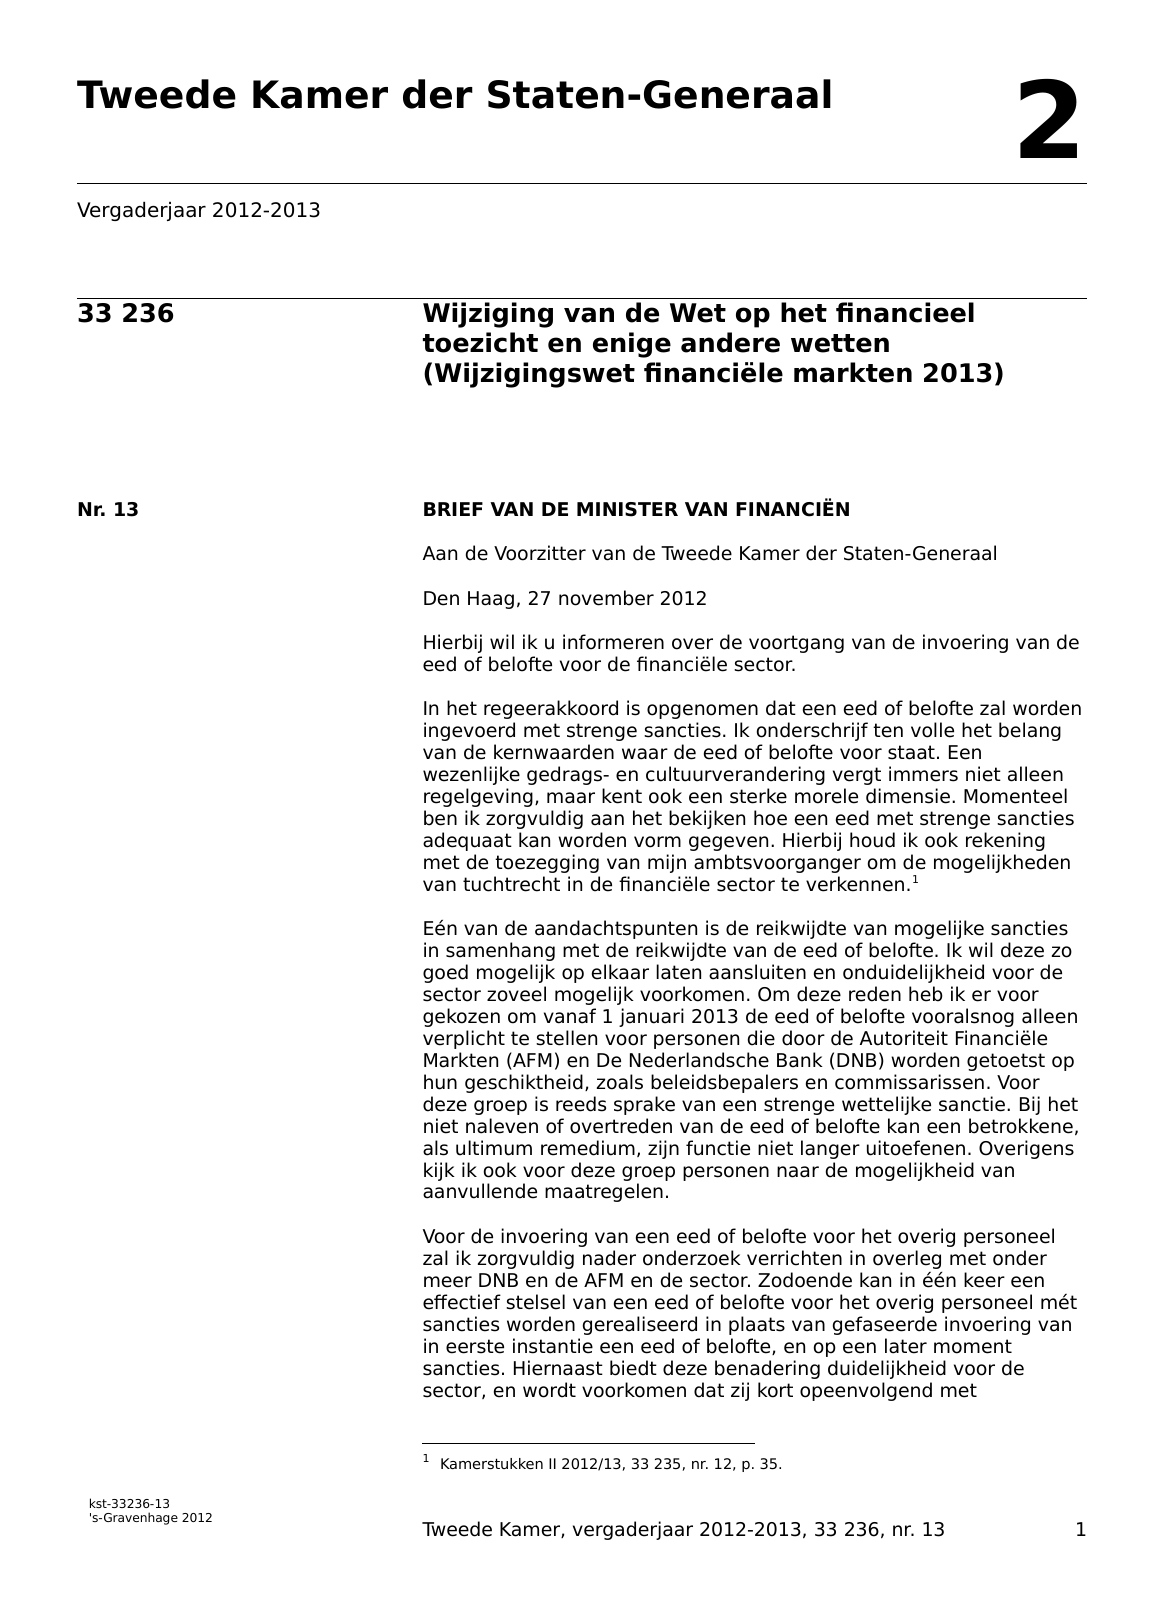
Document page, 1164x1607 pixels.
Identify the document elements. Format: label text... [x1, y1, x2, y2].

text Kamerstukken II 2012/13, 33 235, nr. 12, p. 35. [422, 1452, 1087, 1474]
text Voor de invoering van een eed of belofte voor het overig personeel zal ik zorgvuldig nader onderzoek verrichten in overleg met onder meer DNB en de AFM en de sector. Zodoende kan in één keer een effectief stelsel van een eed of belofte voor het overig personeel mét sancties worden gerealiseerd in plaats van gefaseerde invoering van in eerste instantie een eed of belofte, en op een later moment sancties. Hiernaast biedt deze benadering duidelijkheid voor de sector, en wordt voorkomen dat zij kort opeenvolgend met [422, 1226, 1087, 1401]
text Den Haag, 27 november 2012 [422, 587, 1087, 609]
text kst-33236-13 [88, 1497, 323, 1511]
text 's-Gravenhage 2012 [88, 1511, 323, 1525]
text Aan de Voorzitter van de Tweede Kamer der Staten-Generaal [422, 543, 1087, 565]
subtitle Nr. 13 BRIEF VAN DE MINISTER VAN FINANCIËN [77, 499, 1087, 521]
subtitle 33 236 Wijziging van de Wet op het financieel toezicht en enige andere wetten (Wijzigingswet financiële markten 2013) [77, 299, 1087, 388]
text Eén van de aandachtspunten is de reikwijdte van mogelijke sancties in samenhang met de reikwijdte van de eed of belofte. Ik wil deze zo goed mogelijk op elkaar laten aansluiten en onduidelijkheid voor de sector zoveel mogelijk voorkomen. Om deze reden heb ik er voor gekozen om vanaf 1 januari 2013 de eed of belofte vooralsnog alleen verplicht te stellen voor personen die door de Autoriteit Financiële Markten (AFM) en De Nederlandsche Bank (DNB) worden getoetst op hun geschiktheid, zoals beleidsbepalers en commissarissen. Voor deze groep is reeds sprake van een strenge wettelijke sanctie. Bij het niet naleven of overtreden van de eed of belofte kan een betrokkene, als ultimum remedium, zijn functie niet langer uitoefenen. Overigens kijk ik ook voor deze groep personen naar de mogelijkheid van aanvullende maatregelen. [422, 918, 1087, 1203]
text In het regeerakkoord is opgenomen dat een eed of belofte zal worden ingevoerd met strenge sancties. Ik onderschrijf ten volle het belang van de kernwaarden waar de eed of belofte voor staat. Een wezenlijke gedrags- en cultuurverandering vergt immers niet alleen regelgeving, maar kent ook een sterke morele dimensie. Momenteel ben ik zorgvuldig aan het bekijken hoe een eed met strenge sancties adequaat kan worden vorm gegeven. Hierbij houd ik ook rekening met de toezegging van mijn ambtsvoorganger om de mogelijkheden van tuchtrecht in de financiële sector te verkennen. [422, 698, 1087, 896]
table_cell Vergaderjaar 2012-2013 [77, 184, 1087, 298]
table_header Tweede Kamer der Staten-Generaal [77, 59, 886, 183]
text Hierbij wil ik u informeren over de voortgang van de invoering van de eed of belofte voor de financiële sector. [422, 632, 1087, 676]
table_header 2 [886, 59, 1087, 183]
